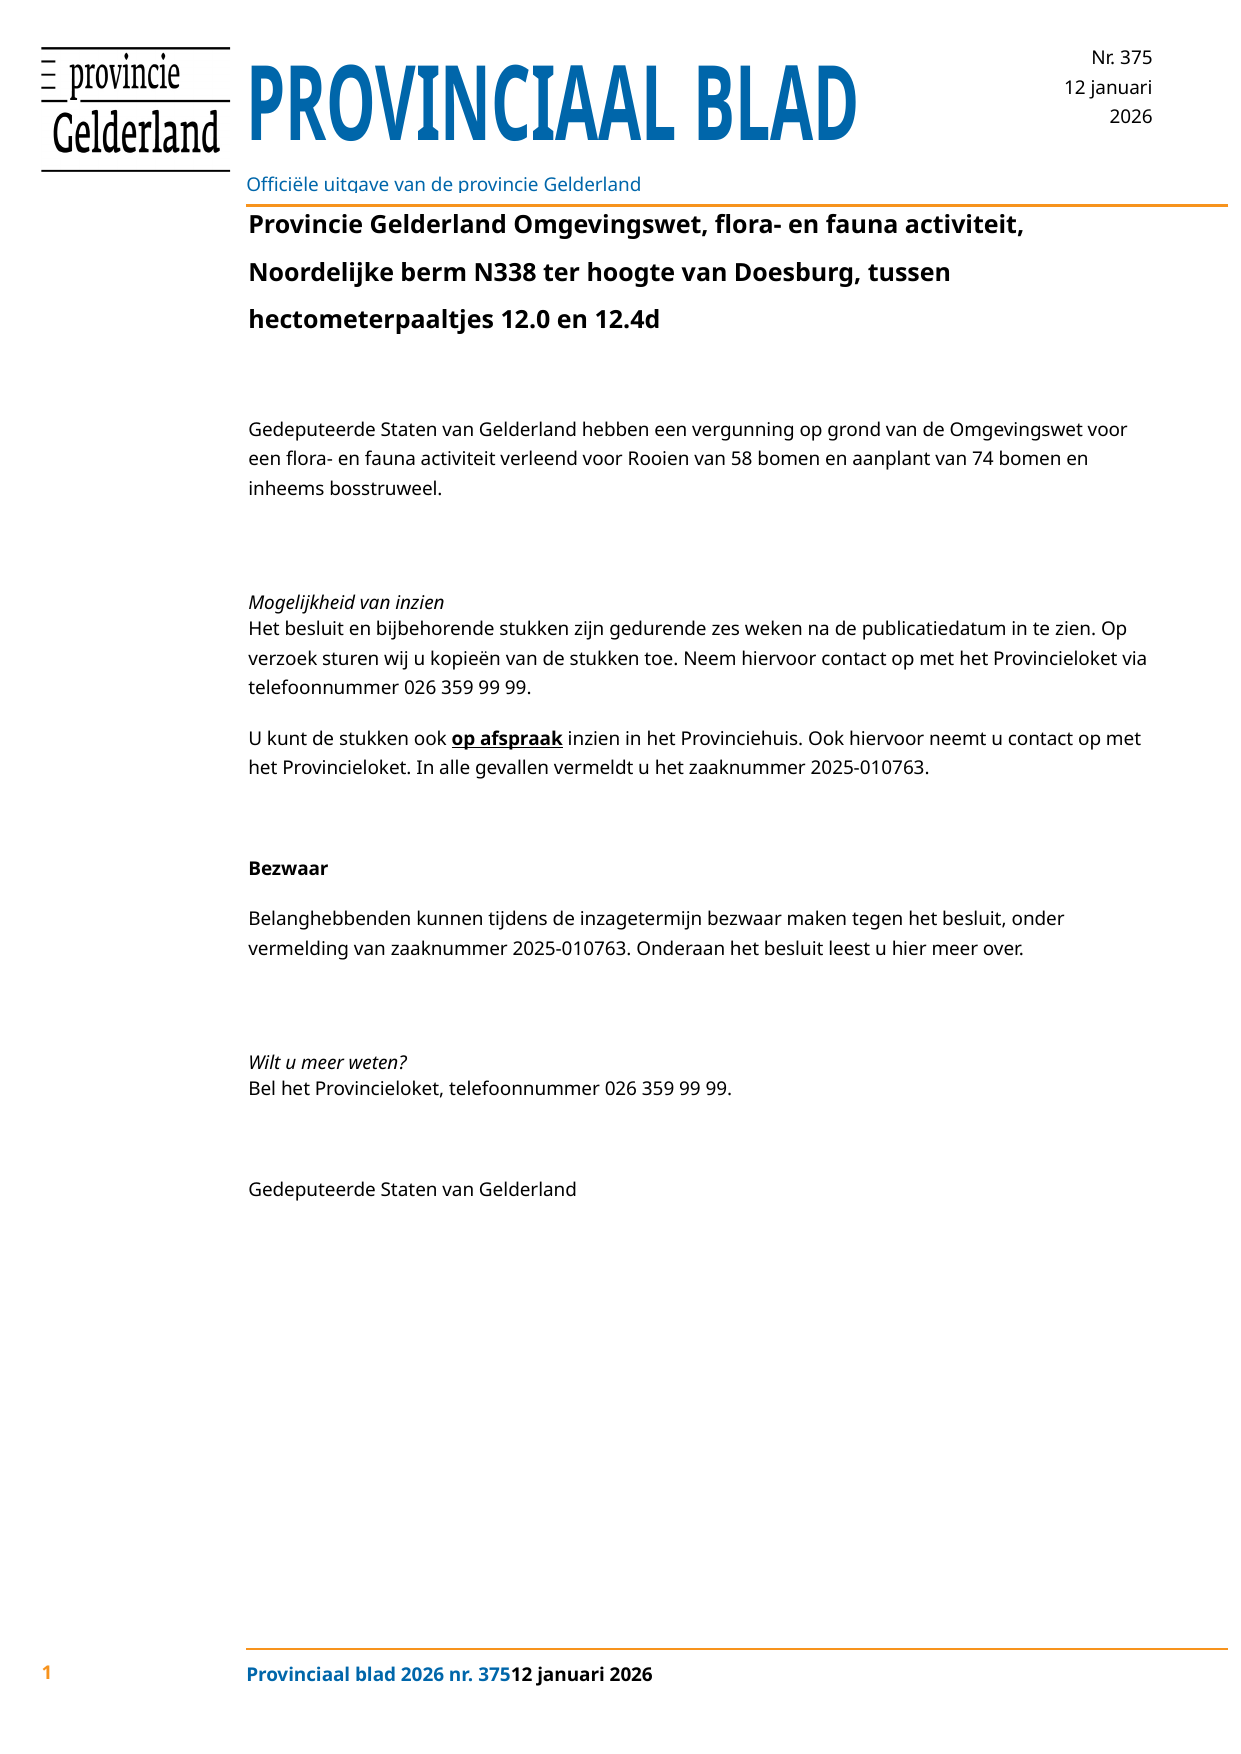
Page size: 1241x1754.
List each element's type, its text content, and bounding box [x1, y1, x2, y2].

text Gedeputeerde Staten van Gelderland hebben een vergunning op grond van de Omgevingswet voor een flora- en fauna activiteit verleend voor Rooien van 58 bomen en aanplant van 74 bomen en inheems bosstruweel. [248, 416, 1152, 501]
text U kunt de stukken ook op afspraak inzien in het Provinciehuis. Ook hiervoor neemt u contact op met het Provincieloket. In alle gevallen vermeldt u het zaaknummer 2025-010763. [248, 725, 1152, 780]
picture [41, 47, 231, 172]
text Het besluit en bijbehorende stukken zijn gedurende zes weken na de publicatiedatum in te zien. Op verzoek sturen wij u kopieën van de stukken toe. Neem hiervoor contact op met het Provincieloket via telefoonnummer 026 359 99 99. [248, 615, 1152, 700]
text Gedeputeerde Staten van Gelderland [248, 1176, 1152, 1202]
text Belanghebbenden kunnen tijdens de inzagetermijn bezwaar maken tegen het besluit, onder vermelding van zaaknummer 2025-010763. Onderaan het besluit leest u hier meer over. [248, 906, 1152, 961]
text Wilt u meer weten? [248, 1049, 1152, 1075]
text Bel het Provincieloket, telefoonnummer 026 359 99 99. [248, 1075, 1152, 1101]
text Provincie Gelderland Omgevingswet, flora- en fauna activiteit, Noordelijke berm N338 ter hoogte van Doesburg, tussen hectometerpaaltjes 12.0 en 12.4d [248, 207, 1152, 336]
text Mogelijkheid van inzien [248, 589, 1152, 615]
text Bezwaar [248, 855, 1152, 881]
